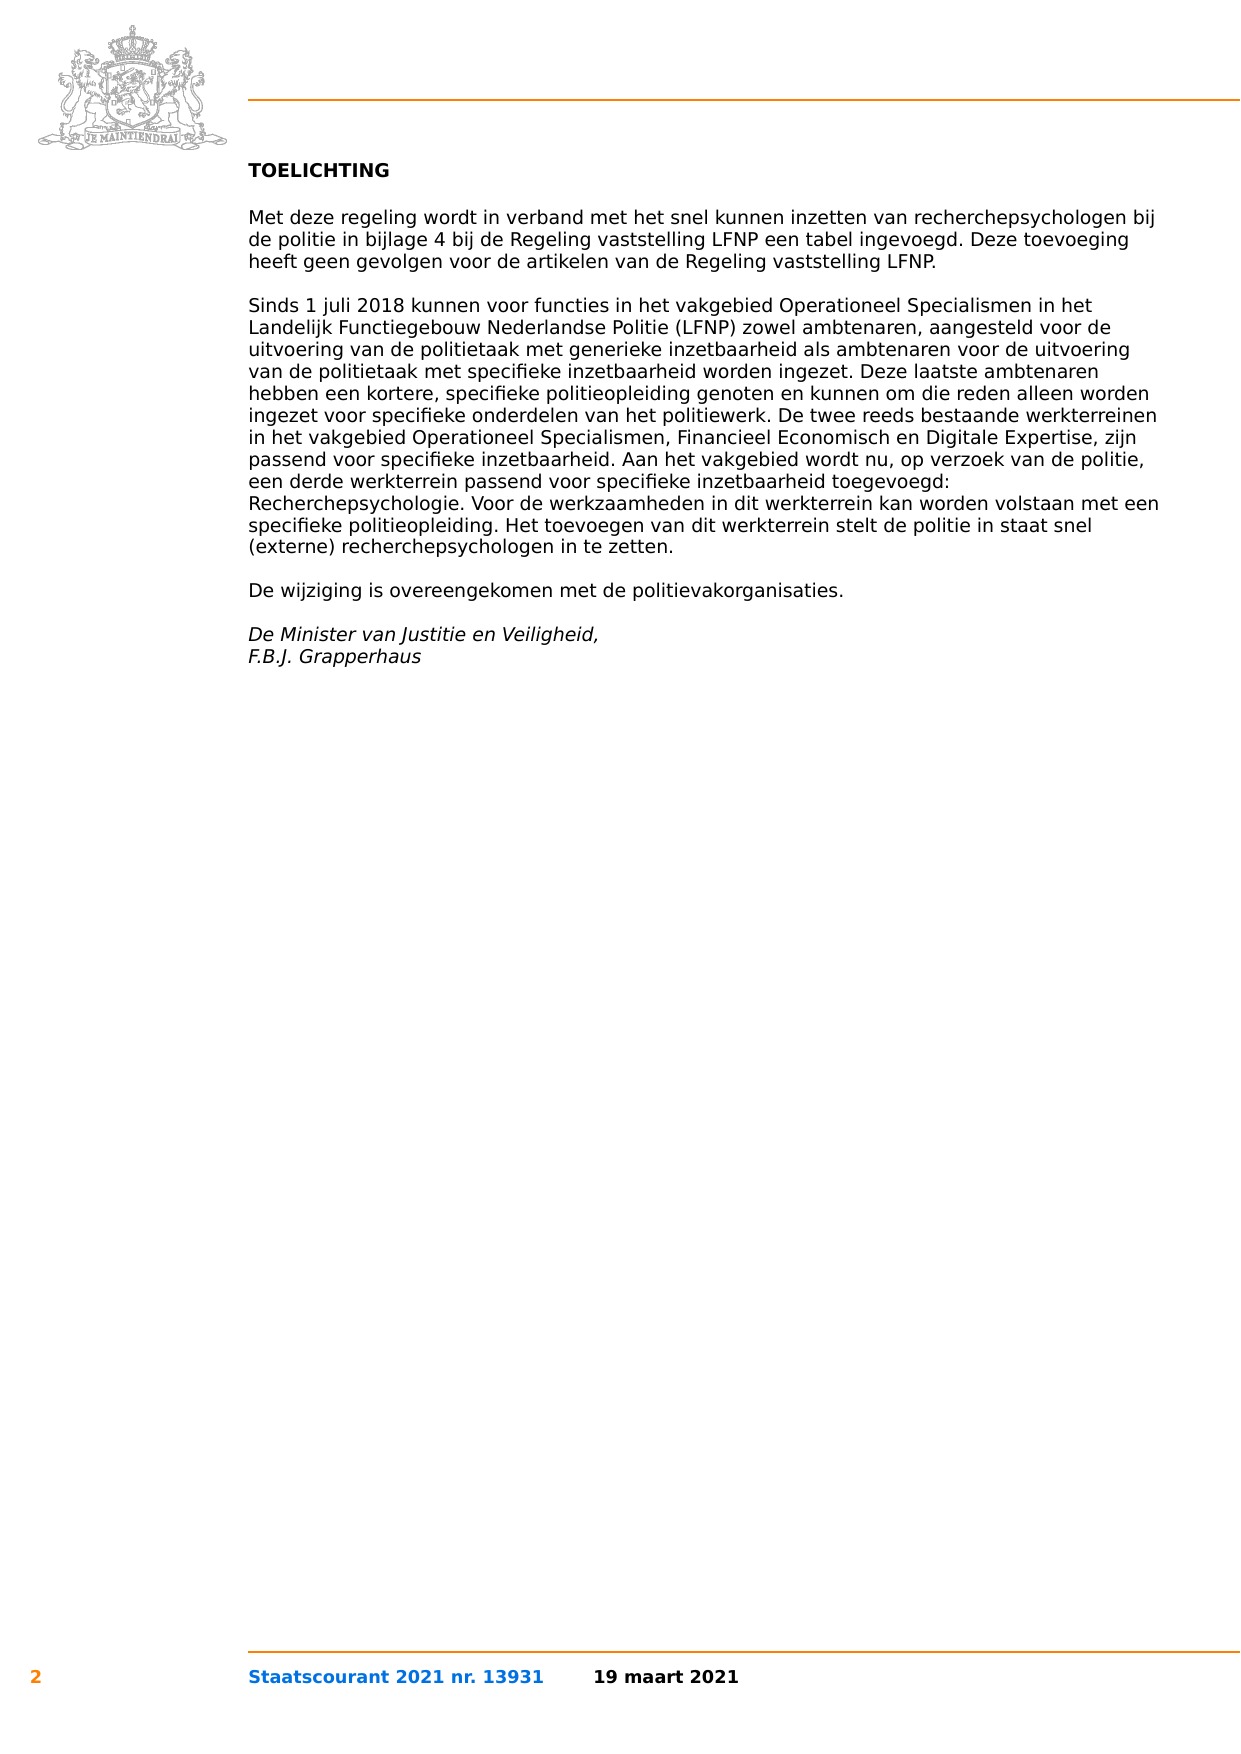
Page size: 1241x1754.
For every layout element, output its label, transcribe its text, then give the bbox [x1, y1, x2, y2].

picture [38, 25, 227, 150]
text De Minister van Justitie en Veiligheid, F.B.J. Grapperhaus [248, 624, 1163, 668]
subtitle TOELICHTING [248, 160, 1163, 182]
text Met deze regeling wordt in verband met het snel kunnen inzetten van recherchepsychologen bij de politie in bijlage 4 bij de Regeling vaststelling LFNP een tabel ingevoegd. Deze toevoeging heeft geen gevolgen voor de artikelen van de Regeling vaststelling LFNP. [248, 207, 1163, 273]
text De wijziging is overeengekomen met de politievakorganisaties. [248, 580, 1163, 602]
text Sinds 1 juli 2018 kunnen voor functies in het vakgebied Operationeel Specialismen in het Landelijk Functiegebouw Nederlandse Politie (LFNP) zowel ambtenaren, aangesteld voor de uitvoering van de politietaak met generieke inzetbaarheid als ambtenaren voor de uitvoering van de politietaak met specifieke inzetbaarheid worden ingezet. Deze laatste ambtenaren hebben een kortere, specifieke politieopleiding genoten en kunnen om die reden alleen worden ingezet voor specifieke onderdelen van het politiewerk. De twee reeds bestaande werkterreinen in het vakgebied Operationeel Specialismen, Financieel Economisch en Digitale Expertise, zijn passend voor specifieke inzetbaarheid. Aan het vakgebied wordt nu, op verzoek van de politie, een derde werkterrein passend voor specifieke inzetbaarheid toegevoegd: Recherchepsychologie. Voor de werkzaamheden in dit werkterrein kan worden volstaan met een specifieke politieopleiding. Het toevoegen van dit werkterrein stelt de politie in staat snel (externe) recherchepsychologen in te zetten. [248, 295, 1163, 558]
